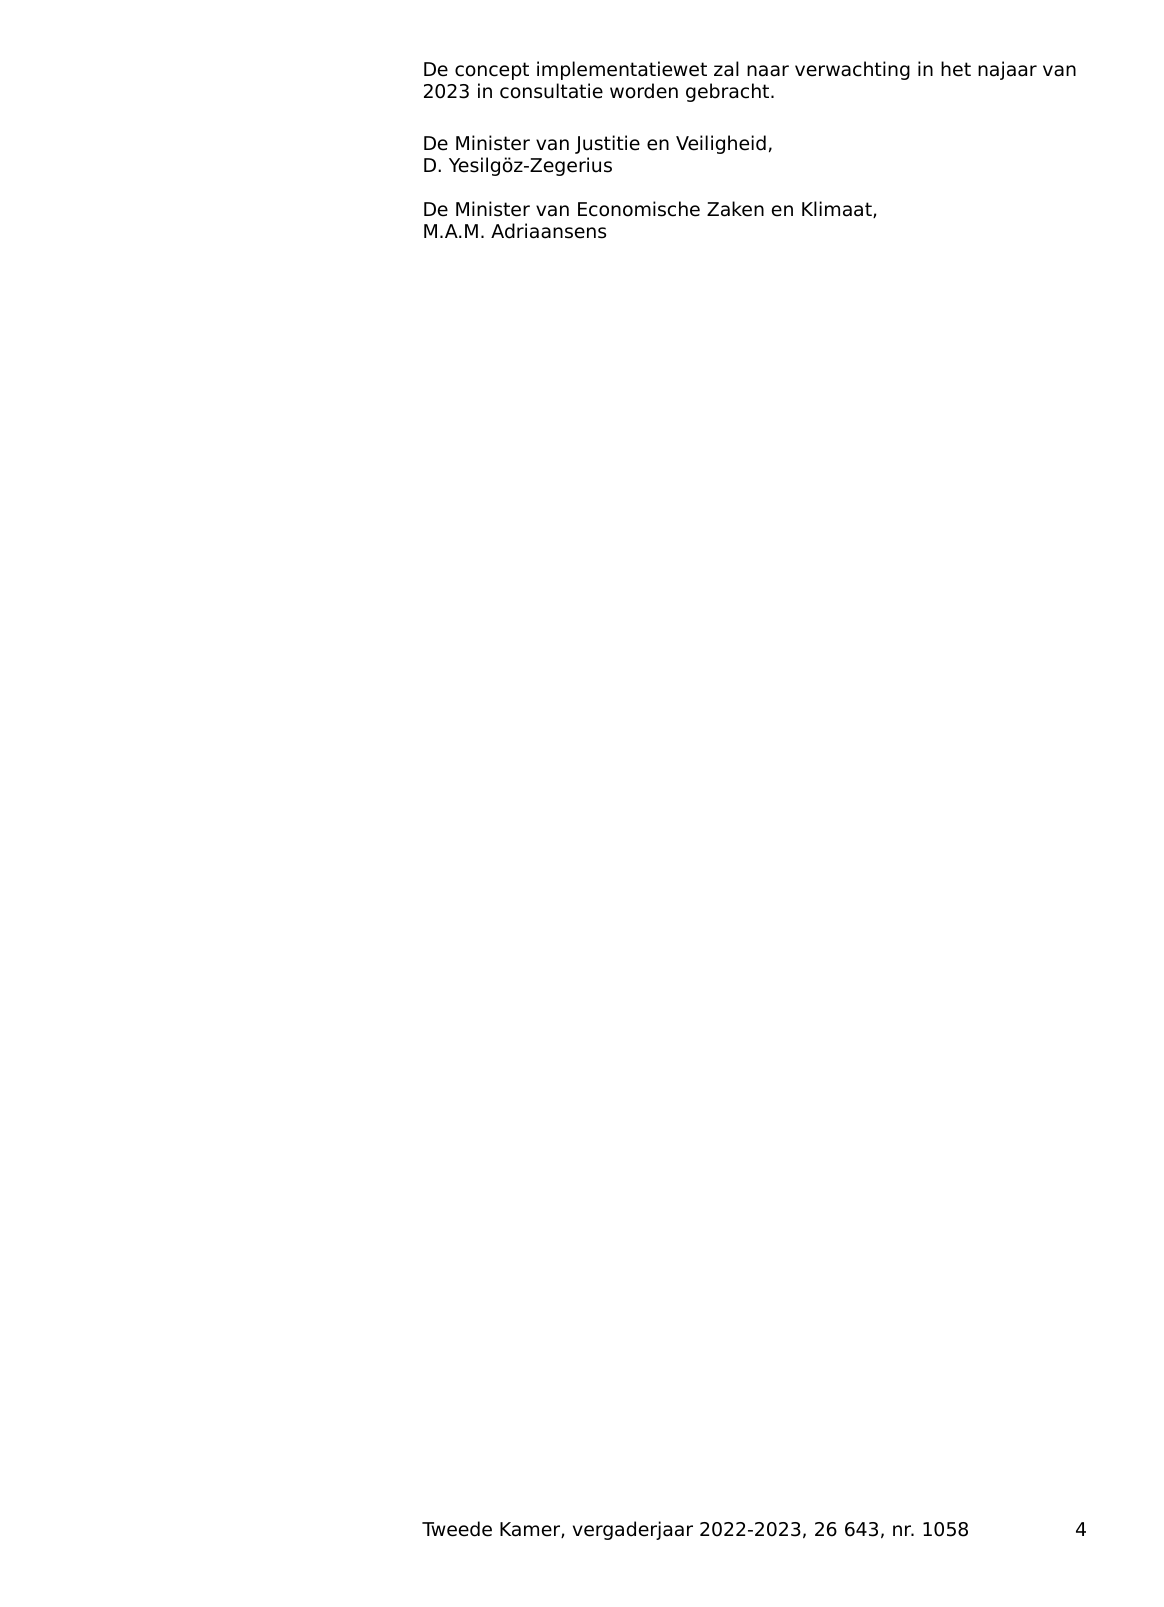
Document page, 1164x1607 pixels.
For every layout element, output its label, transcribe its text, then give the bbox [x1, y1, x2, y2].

text De Minister van Justitie en Veiligheid, D. Yesilgöz-Zegerius [422, 133, 1087, 177]
text De concept implementatiewet zal naar verwachting in het najaar van 2023 in consultatie worden gebracht. [422, 59, 1087, 103]
text De Minister van Economische Zaken en Klimaat, M.A.M. Adriaansens [422, 199, 1087, 243]
